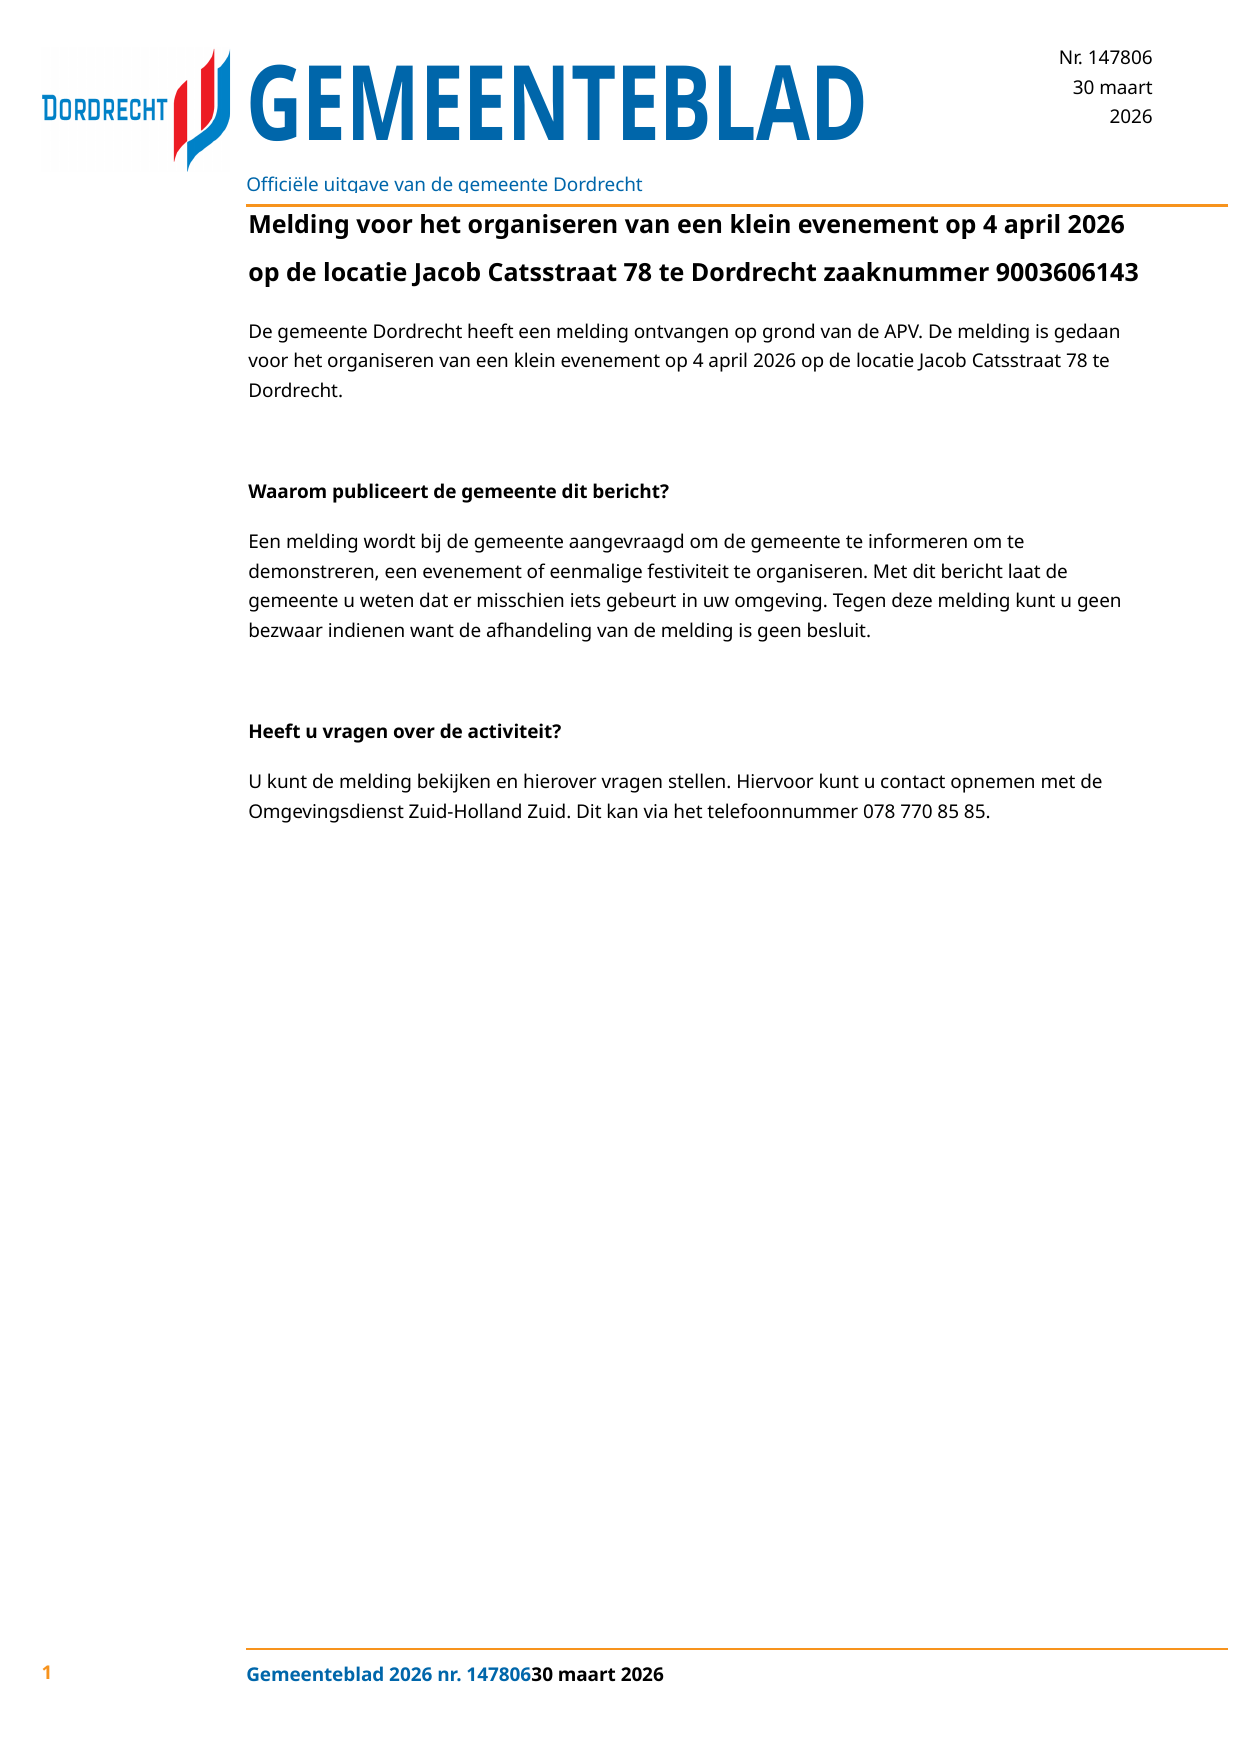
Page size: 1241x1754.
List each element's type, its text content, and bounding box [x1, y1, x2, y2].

text Heeft u vragen over de activiteit? [248, 718, 1152, 744]
text Melding voor het organiseren van een klein evenement op 4 april 2026 op de locatie Jacob Catsstraat 78 te Dordrecht zaaknummer 9003606143 [248, 207, 1152, 288]
text U kunt de melding bekijken en hierover vragen stellen. Hiervoor kunt u contact opnemen met de Omgevingsdienst Zuid-Holland Zuid. Dit kan via het telefoonnummer 078 770 85 85. [248, 768, 1152, 824]
text Een melding wordt bij de gemeente aangevraagd om de gemeente te informeren om te demonstreren, een evenement of eenmalige festiviteit te organiseren. Met dit bericht laat de gemeente u weten dat er misschien iets gebeurt in uw omgeving. Tegen deze melding kunt u geen bezwaar indienen want de afhandeling van de melding is geen besluit. [248, 528, 1152, 643]
text De gemeente Dordrecht heeft een melding ontvangen op grond van de APV. De melding is gedaan voor het organiseren van een klein evenement op 4 april 2026 op de locatie Jacob Catsstraat 78 te Dordrecht. [248, 318, 1152, 403]
picture [41, 47, 231, 172]
text Waarom publiceert de gemeente dit bericht? [248, 478, 1152, 504]
